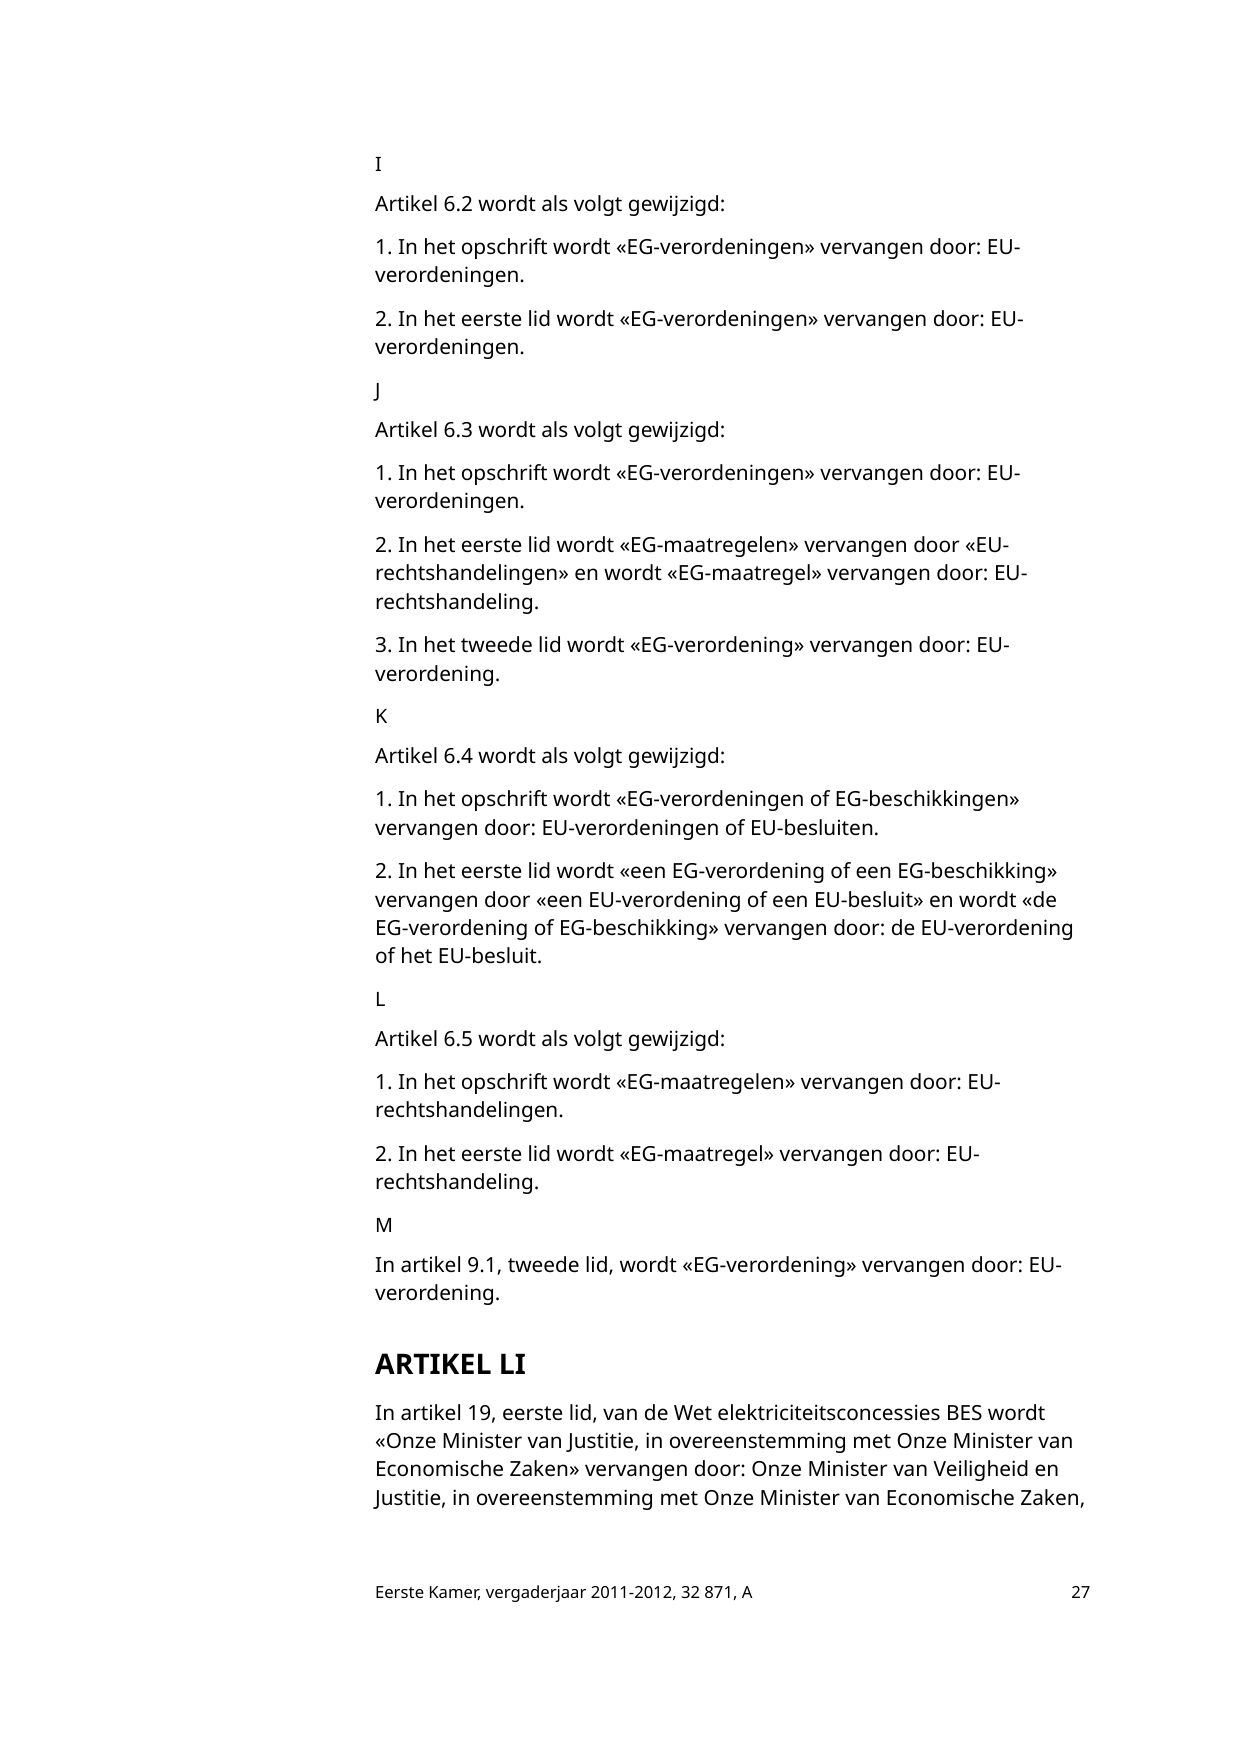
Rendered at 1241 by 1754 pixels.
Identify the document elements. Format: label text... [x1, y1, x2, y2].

text M [375, 1211, 1090, 1238]
text L [375, 985, 1090, 1012]
text K [375, 702, 1090, 729]
text 1. In het opschrift wordt «EG-verordeningen» vervangen door: EU-verordeningen. [375, 232, 1090, 289]
subtitle ARTIKEL LI [375, 1344, 1090, 1383]
text Artikel 6.3 wordt als volgt gewijzigd: [375, 415, 1090, 443]
text 2. In het eerste lid wordt «een EG-verordening of een EG-beschikking» vervangen door «een EU-verordening of een EU-besluit» en wordt «de EG-verordening of EG-beschikking» vervangen door: de EU-verordening of het EU-besluit. [375, 856, 1090, 970]
text 3. In het tweede lid wordt «EG-verordening» vervangen door: EU-verordening. [375, 630, 1090, 687]
text 2. In het eerste lid wordt «EG-maatregelen» vervangen door «EU-rechtshandelingen» en wordt «EG-maatregel» vervangen door: EU-rechtshandeling. [375, 530, 1090, 615]
text J [375, 376, 1090, 403]
text Artikel 6.4 wordt als volgt gewijzigd: [375, 741, 1090, 769]
text I [375, 150, 1090, 177]
text In artikel 9.1, tweede lid, wordt «EG-verordening» vervangen door: EU-verordening. [375, 1250, 1090, 1307]
text 2. In het eerste lid wordt «EG-verordeningen» vervangen door: EU-verordeningen. [375, 304, 1090, 361]
text 1. In het opschrift wordt «EG-verordeningen» vervangen door: EU-verordeningen. [375, 458, 1090, 515]
text 2. In het eerste lid wordt «EG-maatregel» vervangen door: EU-rechtshandeling. [375, 1139, 1090, 1196]
text 1. In het opschrift wordt «EG-verordeningen of EG-beschikkingen» vervangen door: EU-verordeningen of EU-besluiten. [375, 784, 1090, 841]
text Artikel 6.2 wordt als volgt gewijzigd: [375, 189, 1090, 217]
text 1. In het opschrift wordt «EG-maatregelen» vervangen door: EU-rechtshandelingen. [375, 1067, 1090, 1124]
text In artikel 19, eerste lid, van de Wet elektriciteitsconcessies BES wordt «Onze Minister van Justitie, in overeenstemming met Onze Minister van Economische Zaken» vervangen door: Onze Minister van Veiligheid en Justitie, in overeenstemming met Onze Minister van Economische Zaken, [375, 1398, 1090, 1511]
text Artikel 6.5 wordt als volgt gewijzigd: [375, 1024, 1090, 1052]
